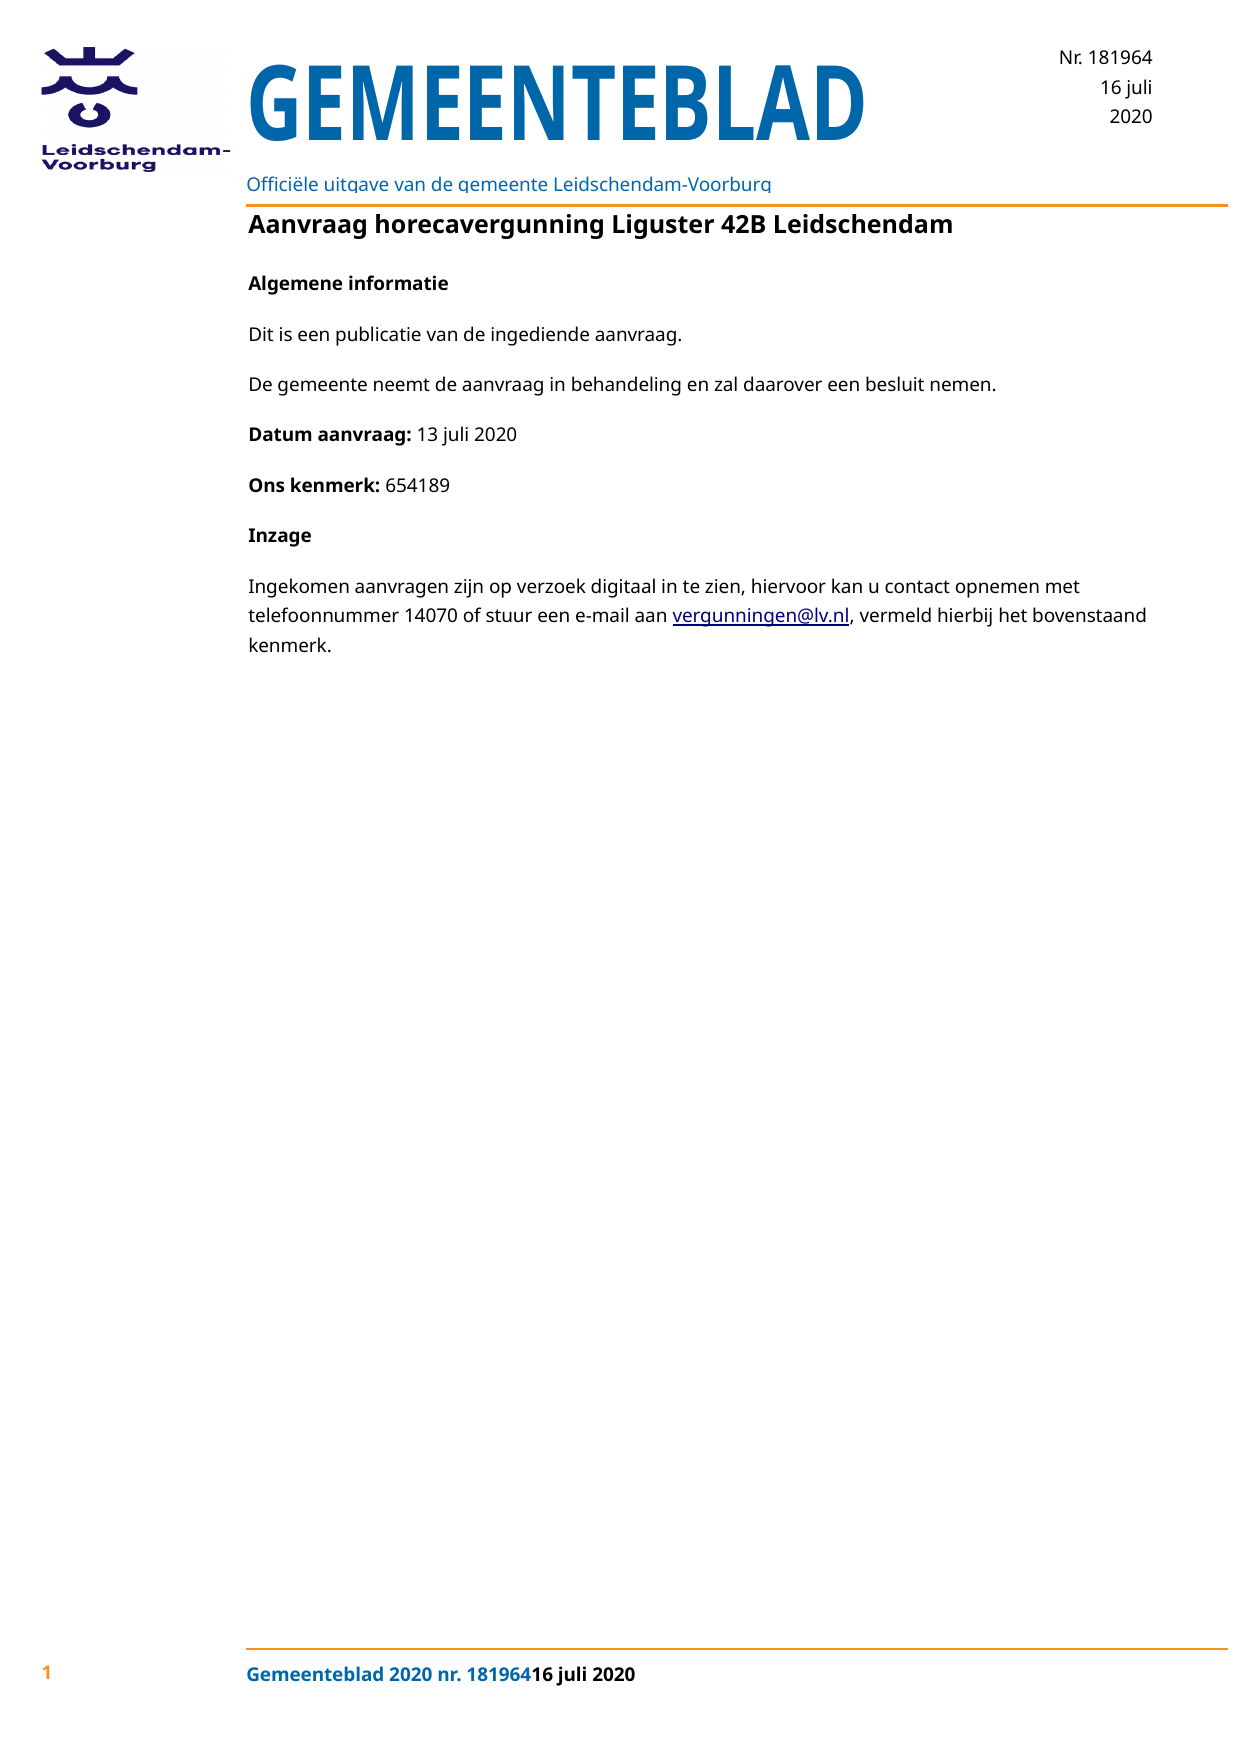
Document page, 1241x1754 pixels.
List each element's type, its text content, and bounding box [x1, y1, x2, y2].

picture [41, 47, 231, 172]
text De gemeente neemt de aanvraag in behandeling en zal daarover een besluit nemen. [248, 371, 1152, 397]
text Ingekomen aanvragen zijn op verzoek digitaal in te zien, hiervoor kan u contact opnemen met telefoonnummer 14070 of stuur een e-mail aan vergunningen@lv.nl, vermeld hierbij het bovenstaand kenmerk. [248, 573, 1152, 658]
text Inzage [248, 522, 1152, 548]
text Ons kenmerk: 654189 [248, 472, 1152, 498]
text Aanvraag horecavergunning Liguster 42B Leidschendam [248, 207, 1152, 241]
text Algemene informatie [248, 270, 1152, 296]
text Dit is een publicatie van de ingediende aanvraag. [248, 321, 1152, 346]
text Datum aanvraag: 13 juli 2020 [248, 422, 1152, 447]
